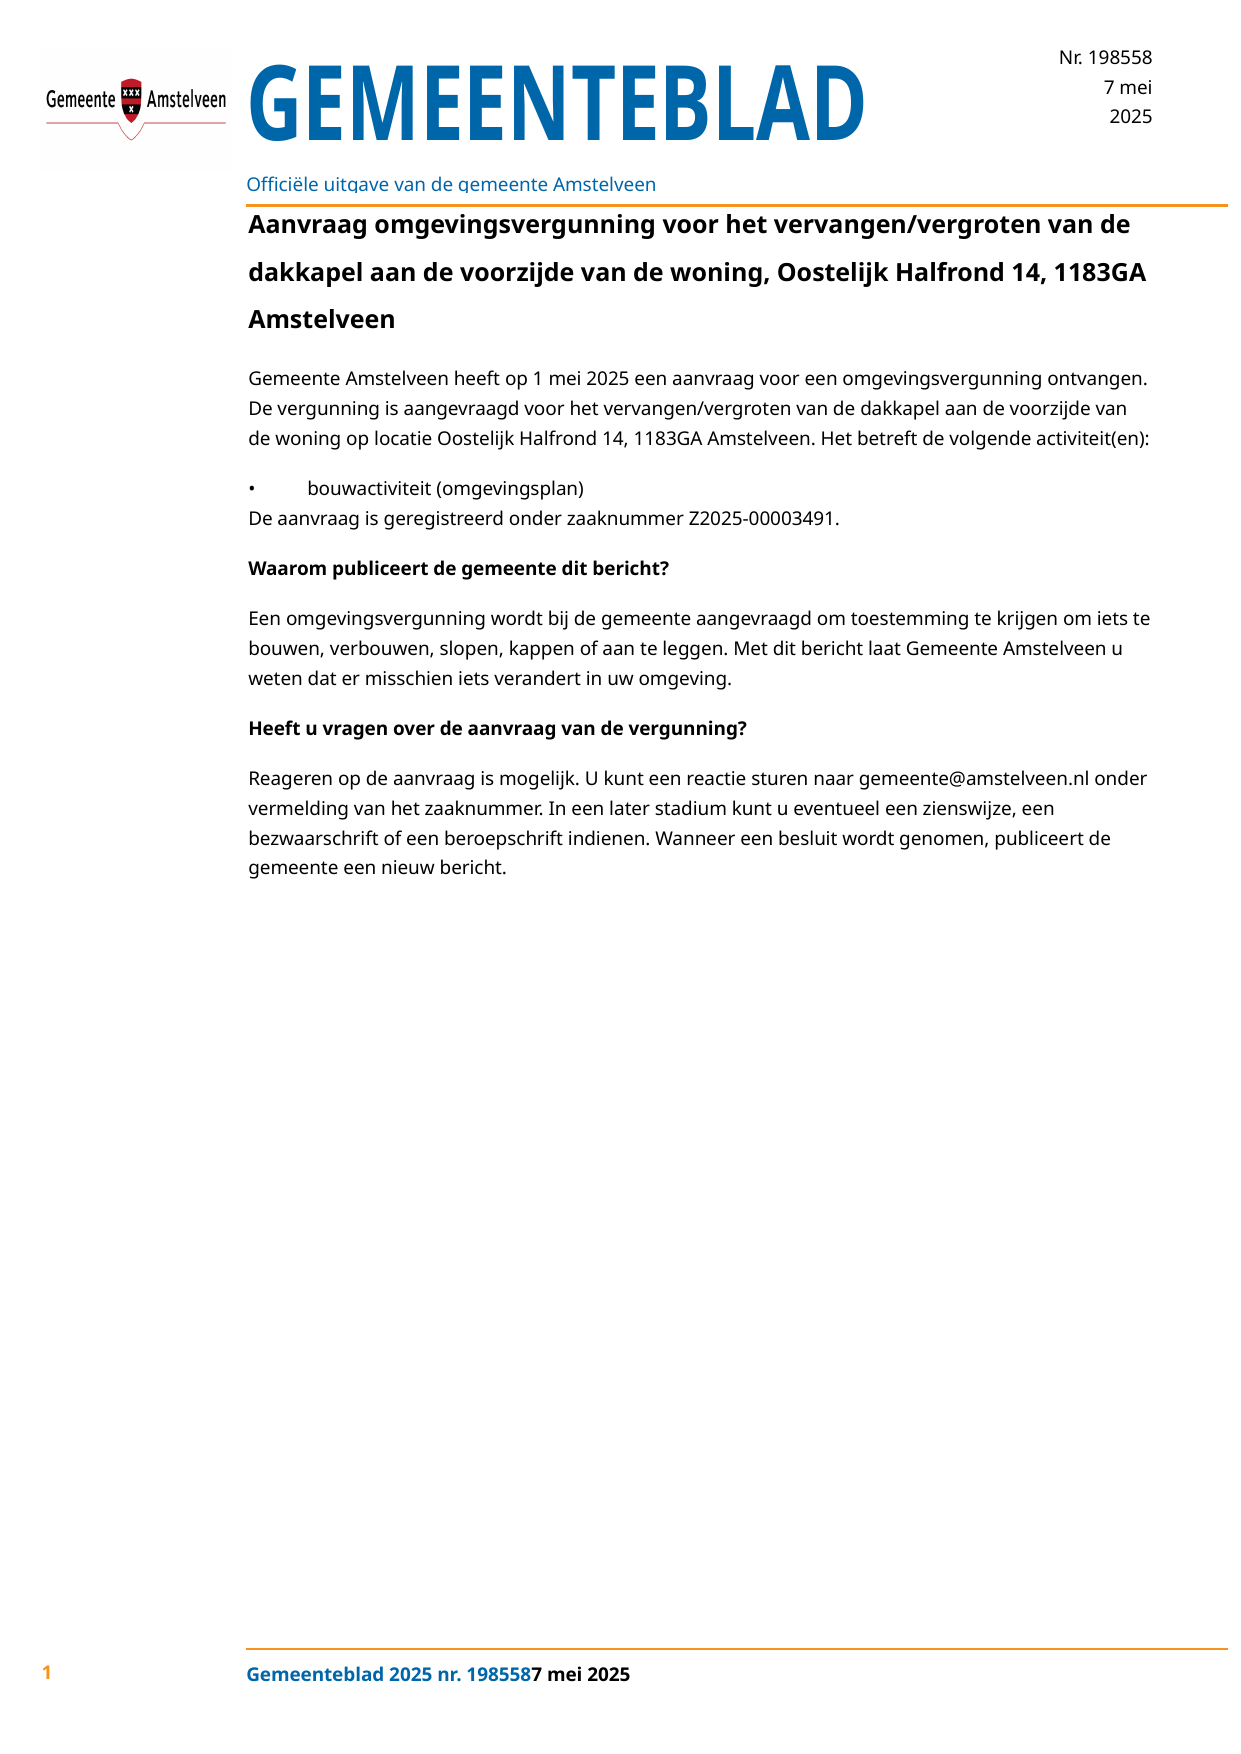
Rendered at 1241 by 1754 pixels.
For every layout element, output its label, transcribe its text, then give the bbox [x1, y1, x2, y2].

picture [41, 47, 231, 172]
text Reageren op de aanvraag is mogelijk. U kunt een reactie sturen naar gemeente@amstelveen.nl onder vermelding van het zaaknummer. In een later stadium kunt u eventueel een zienswijze, een bezwaarschrift of een beroepschrift indienen. Wanneer een besluit wordt genomen, publiceert de gemeente een nieuw bericht. [248, 766, 1152, 880]
text Aanvraag omgevingsvergunning voor het vervangen/vergroten van de dakkapel aan de voorzijde van de woning, Oostelijk Halfrond 14, 1183GA Amstelveen [248, 207, 1152, 336]
text Een omgevingsvergunning wordt bij de gemeente aangevraagd om toestemming te krijgen om iets te bouwen, verbouwen, slopen, kappen of aan te leggen. Met dit bericht laat Gemeente Amstelveen u weten dat er misschien iets verandert in uw omgeving. [248, 606, 1152, 690]
text Gemeente Amstelveen heeft op 1 mei 2025 een aanvraag voor een omgevingsvergunning ontvangen. De vergunning is aangevraagd voor het vervangen/vergroten van de dakkapel aan de voorzijde van de woning op locatie Oostelijk Halfrond 14, 1183GA Amstelveen. Het betreft de volgende activiteit(en): [248, 366, 1152, 450]
list bouwactiviteit (omgevingsplan) [248, 475, 1152, 501]
text Waarom publiceert de gemeente dit bericht? [248, 555, 1152, 581]
text De aanvraag is geregistreerd onder zaaknummer Z2025-00003491. [248, 505, 1152, 530]
text Heeft u vragen over de aanvraag van de vergunning? [248, 715, 1152, 741]
